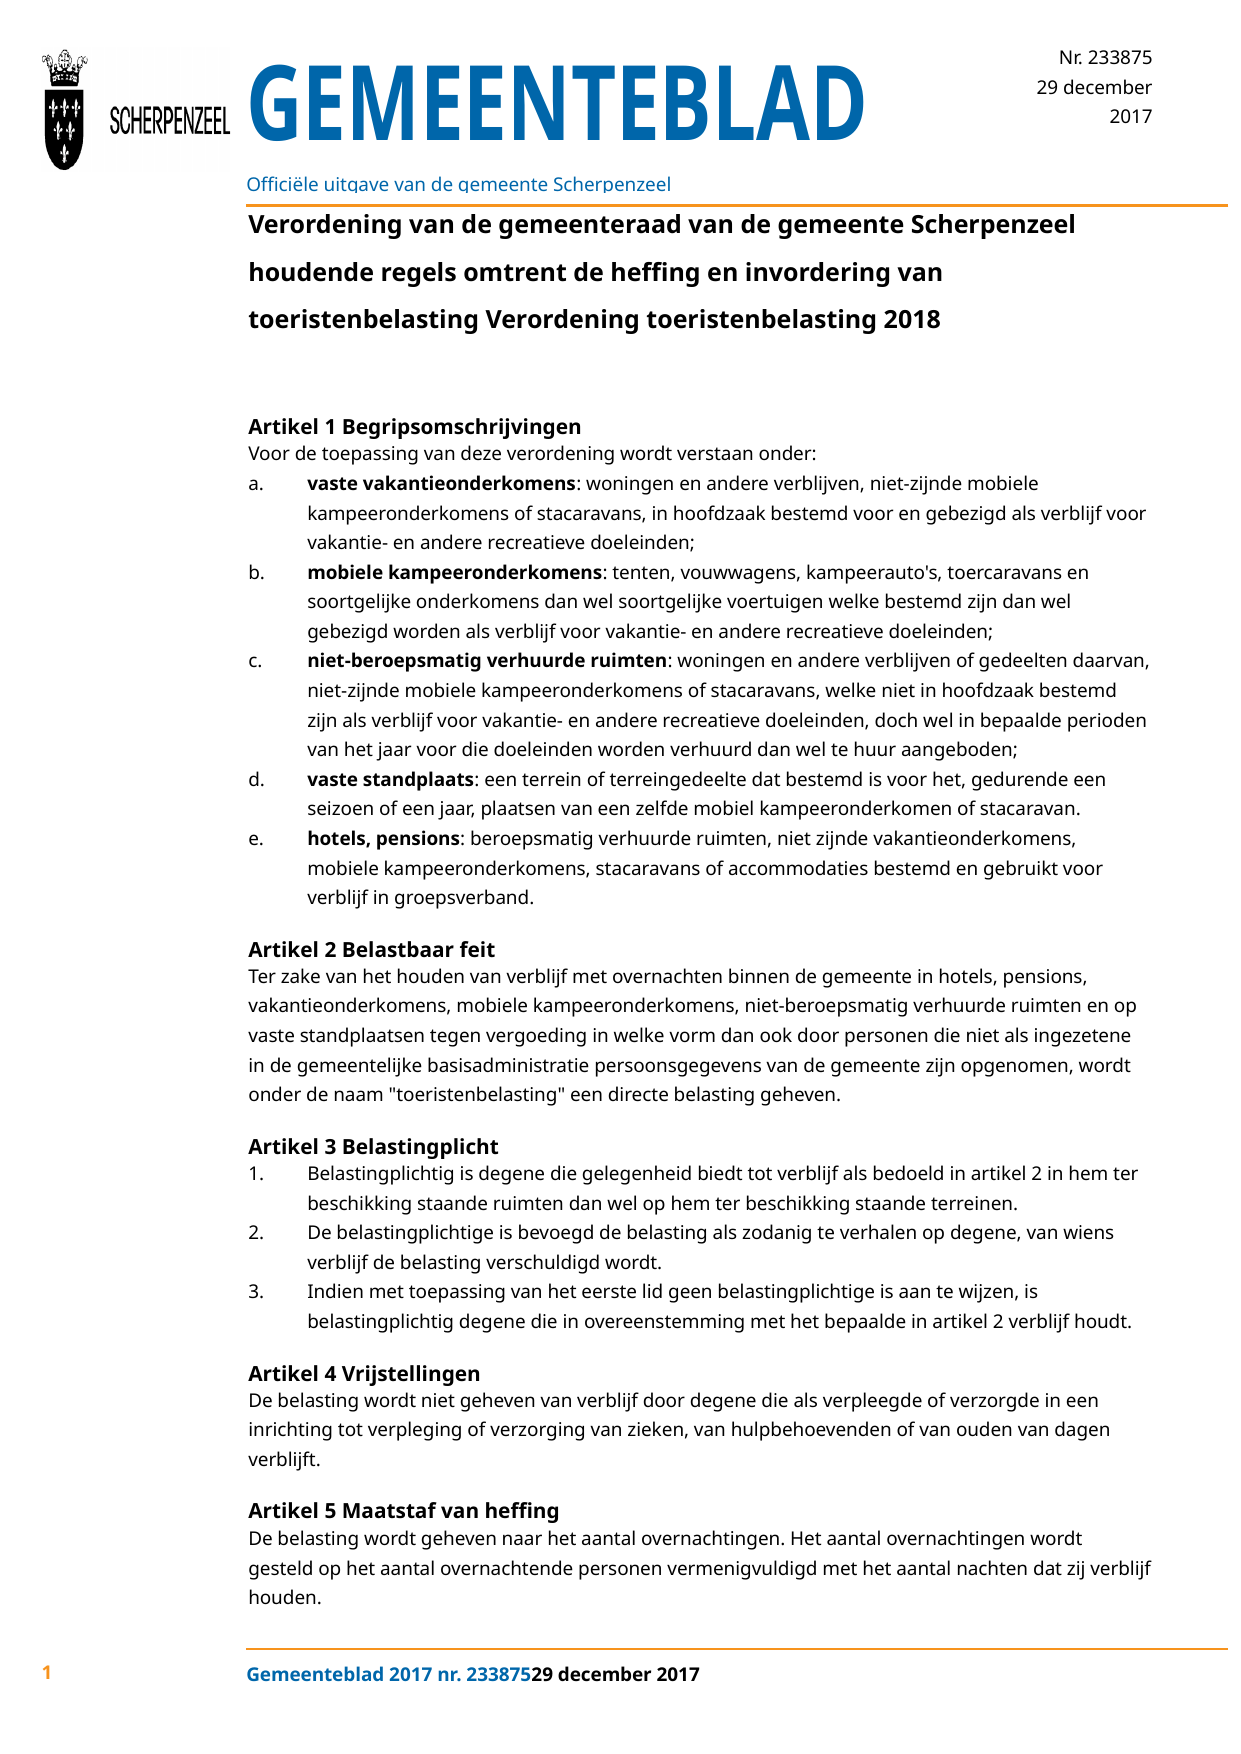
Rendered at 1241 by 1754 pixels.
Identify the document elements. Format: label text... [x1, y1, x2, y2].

text De belasting wordt niet geheven van verblijf door degene die als verpleegde of verzorgde in een inrichting tot verpleging of verzorging van zieken, van hulpbehoevenden of van ouden van dagen verblijft. [248, 1387, 1152, 1472]
list hotels, pensions: beroepsmatig verhuurde ruimten, niet zijnde vakantieonderkomens, mobiele kampeeronderkomens, stacaravans of accommodaties bestemd en gebruikt voor verblijf in groepsverband. [248, 825, 1152, 910]
list vaste vakantieonderkomens: woningen en andere verblijven, niet-zijnde mobiele kampeeronderkomens of stacaravans, in hoofdzaak bestemd voor en gebezigd als verblijf voor vakantie- en andere recreatieve doeleinden; [248, 470, 1152, 555]
text Artikel 2 Belastbaar feit [248, 935, 1152, 963]
picture [41, 47, 231, 172]
text Verordening van de gemeenteraad van de gemeente Scherpenzeel houdende regels omtrent de heffing en invordering van toeristenbelasting Verordening toeristenbelasting 2018 [248, 207, 1152, 336]
list De belastingplichtige is bevoegd de belasting als zodanig te verhalen op degene, van wiens verblijf de belasting verschuldigd wordt. [248, 1219, 1152, 1275]
list vaste standplaats: een terrein of terreingedeelte dat bestemd is voor het, gedurende een seizoen of een jaar, plaatsen van een zelfde mobiel kampeeronderkomen of stacaravan. [248, 766, 1152, 821]
list niet-beroepsmatig verhuurde ruimten: woningen en andere verblijven of gedeelten daarvan, niet-zijnde mobiele kampeeronderkomens of stacaravans, welke niet in hoofdzaak bestemd zijn als verblijf voor vakantie- en andere recreatieve doeleinden, doch wel in bepaalde perioden van het jaar voor die doeleinden worden verhuurd dan wel te huur aangeboden; [248, 648, 1152, 762]
text Artikel 3 Belastingplicht [248, 1132, 1152, 1160]
list mobiele kampeeronderkomens: tenten, vouwwagens, kampeerauto's, toercaravans en soortgelijke onderkomens dan wel soortgelijke voertuigen welke bestemd zijn dan wel gebezigd worden als verblijf voor vakantie- en andere recreatieve doeleinden; [248, 559, 1152, 644]
text De belasting wordt geheven naar het aantal overnachtingen. Het aantal overnachtingen wordt gesteld op het aantal overnachtende personen vermenigvuldigd met het aantal nachten dat zij verblijf houden. [248, 1525, 1152, 1610]
list Belastingplichtig is degene die gelegenheid biedt tot verblijf als bedoeld in artikel 2 in hem ter beschikking staande ruimten dan wel op hem ter beschikking staande terreinen. [248, 1160, 1152, 1216]
text Artikel 5 Maatstaf van heffing [248, 1497, 1152, 1525]
text Artikel 1 Begripsomschrijvingen [248, 412, 1152, 441]
text Ter zake van het houden van verblijf met overnachten binnen de gemeente in hotels, pensions, vakantieonderkomens, mobiele kampeeronderkomens, niet-beroepsmatig verhuurde ruimten en op vaste standplaatsen tegen vergoeding in welke vorm dan ook door personen die niet als ingezetene in de gemeentelijke basisadministratie persoonsgegevens van de gemeente zijn opgenomen, wordt onder de naam "toeristenbelasting" een directe belasting geheven. [248, 963, 1152, 1107]
text Voor de toepassing van deze verordening wordt verstaan onder: [248, 441, 1152, 466]
text Artikel 4 Vrijstellingen [248, 1359, 1152, 1387]
list Indien met toepassing van het eerste lid geen belastingplichtige is aan te wijzen, is belastingplichtig degene die in overeenstemming met het bepaalde in artikel 2 verblijf houdt. [248, 1279, 1152, 1334]
